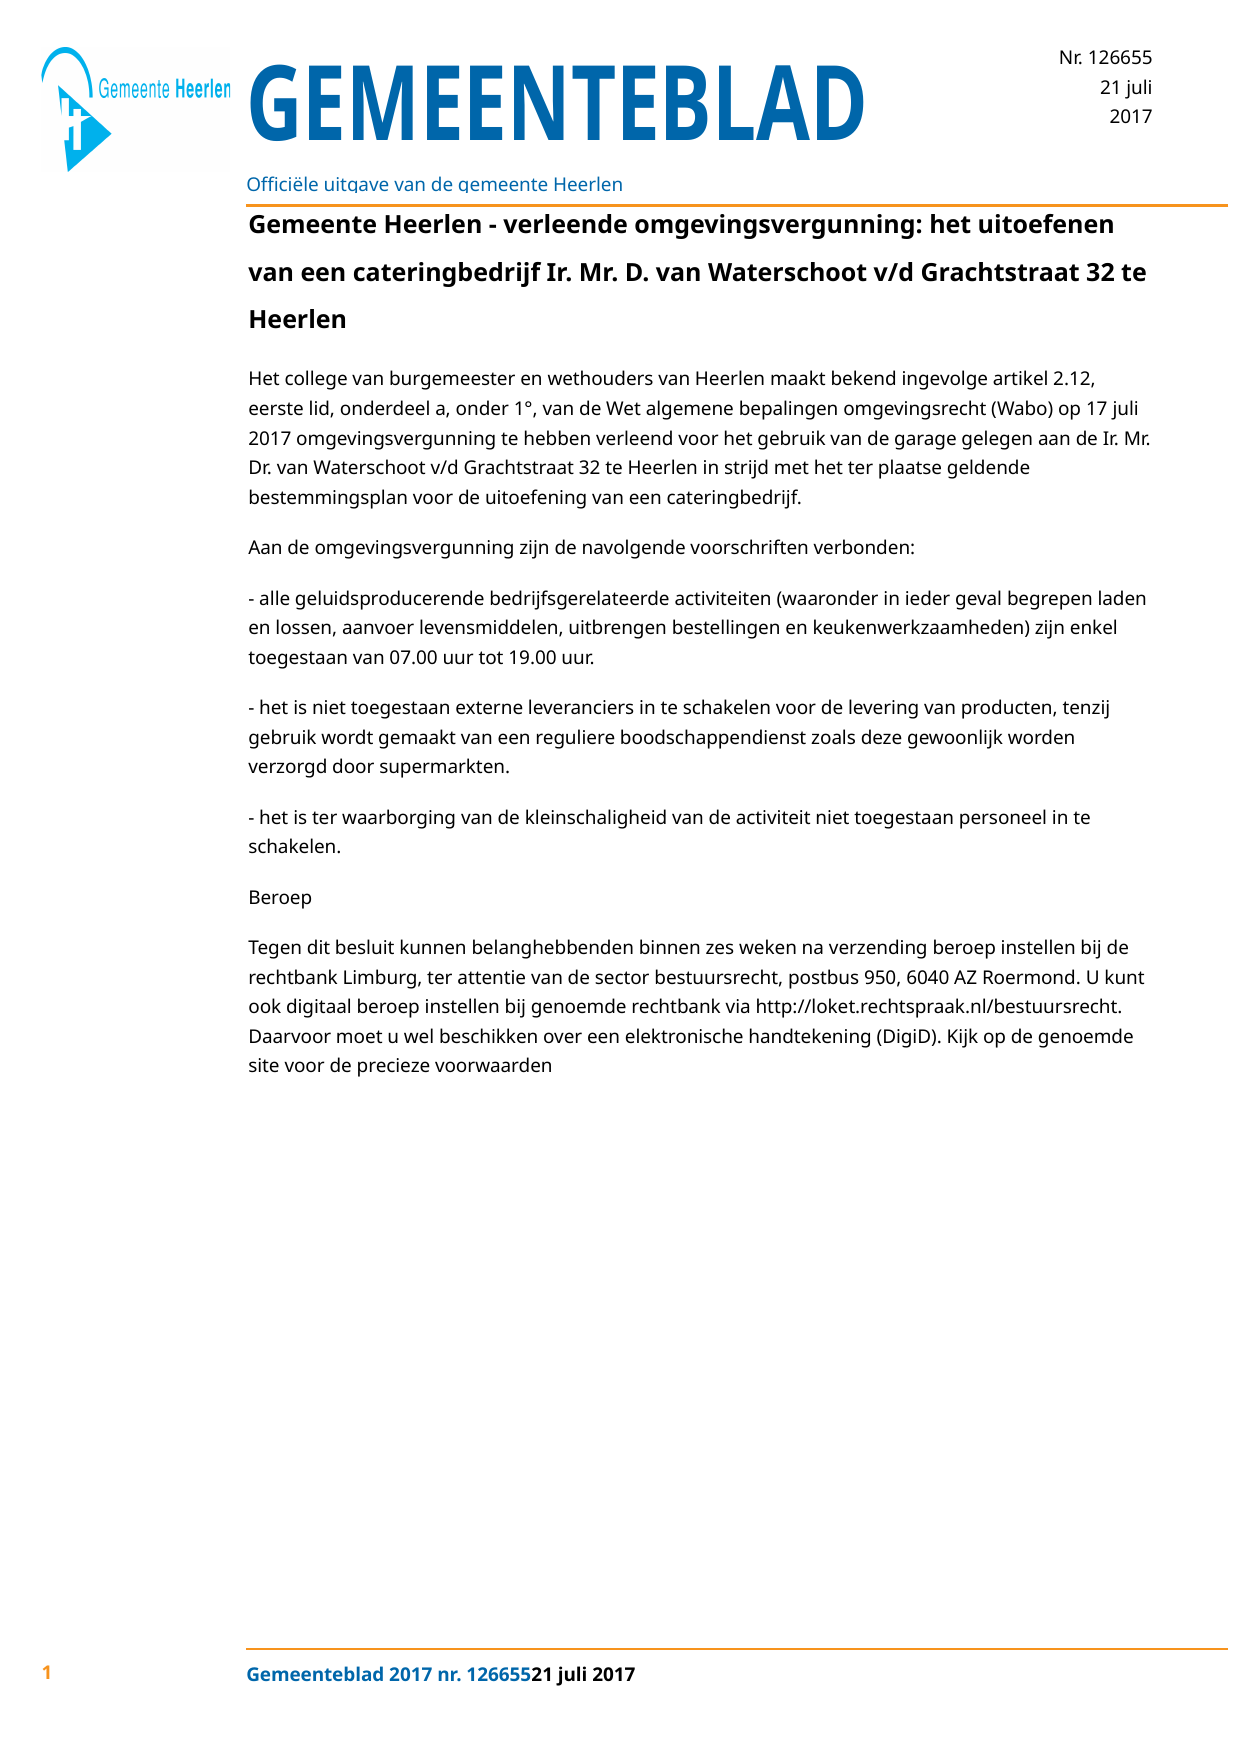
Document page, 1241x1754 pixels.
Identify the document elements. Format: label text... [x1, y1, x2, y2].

text - alle geluidsproducerende bedrijfsgerelateerde activiteiten (waaronder in ieder geval begrepen laden en lossen, aanvoer levensmiddelen, uitbrengen bestellingen en keukenwerkzaamheden) zijn enkel toegestaan van 07.00 uur tot 19.00 uur. [248, 585, 1152, 669]
text Aan de omgevingsvergunning zijn de navolgende voorschriften verbonden: [248, 534, 1152, 560]
text - het is ter waarborging van de kleinschaligheid van de activiteit niet toegestaan personeel in te schakelen. [248, 804, 1152, 859]
text Gemeente Heerlen - verleende omgevingsvergunning: het uitoefenen van een cateringbedrijf Ir. Mr. D. van Waterschoot v/d Grachtstraat 32 te Heerlen [248, 207, 1152, 336]
text Het college van burgemeester en wethouders van Heerlen maakt bekend ingevolge artikel 2.12, eerste lid, onderdeel a, onder 1°, van de Wet algemene bepalingen omgevingsrecht (Wabo) op 17 juli 2017 omgevingsvergunning te hebben verleend voor het gebruik van de garage gelegen aan de Ir. Mr. Dr. van Waterschoot v/d Grachtstraat 32 te Heerlen in strijd met het ter plaatse geldende bestemmingsplan voor de uitoefening van een cateringbedrijf. [248, 366, 1152, 509]
text - het is niet toegestaan externe leveranciers in te schakelen voor de levering van producten, tenzij gebruik wordt gemaakt van een reguliere boodschappendienst zoals deze gewoonlijk worden verzorgd door supermarkten. [248, 694, 1152, 779]
text Tegen dit besluit kunnen belanghebbenden binnen zes weken na verzending beroep instellen bij de rechtbank Limburg, ter attentie van de sector bestuursrecht, postbus 950, 6040 AZ Roermond. U kunt ook digitaal beroep instellen bij genoemde rechtbank via http://loket.rechtspraak.nl/bestuursrecht. Daarvoor moet u wel beschikken over een elektronische handtekening (DigiD). Kijk op de genoemde site voor de precieze voorwaarden [248, 934, 1152, 1078]
text Beroep [248, 884, 1152, 909]
picture [41, 47, 231, 172]
picture [41, 47, 58, 70]
